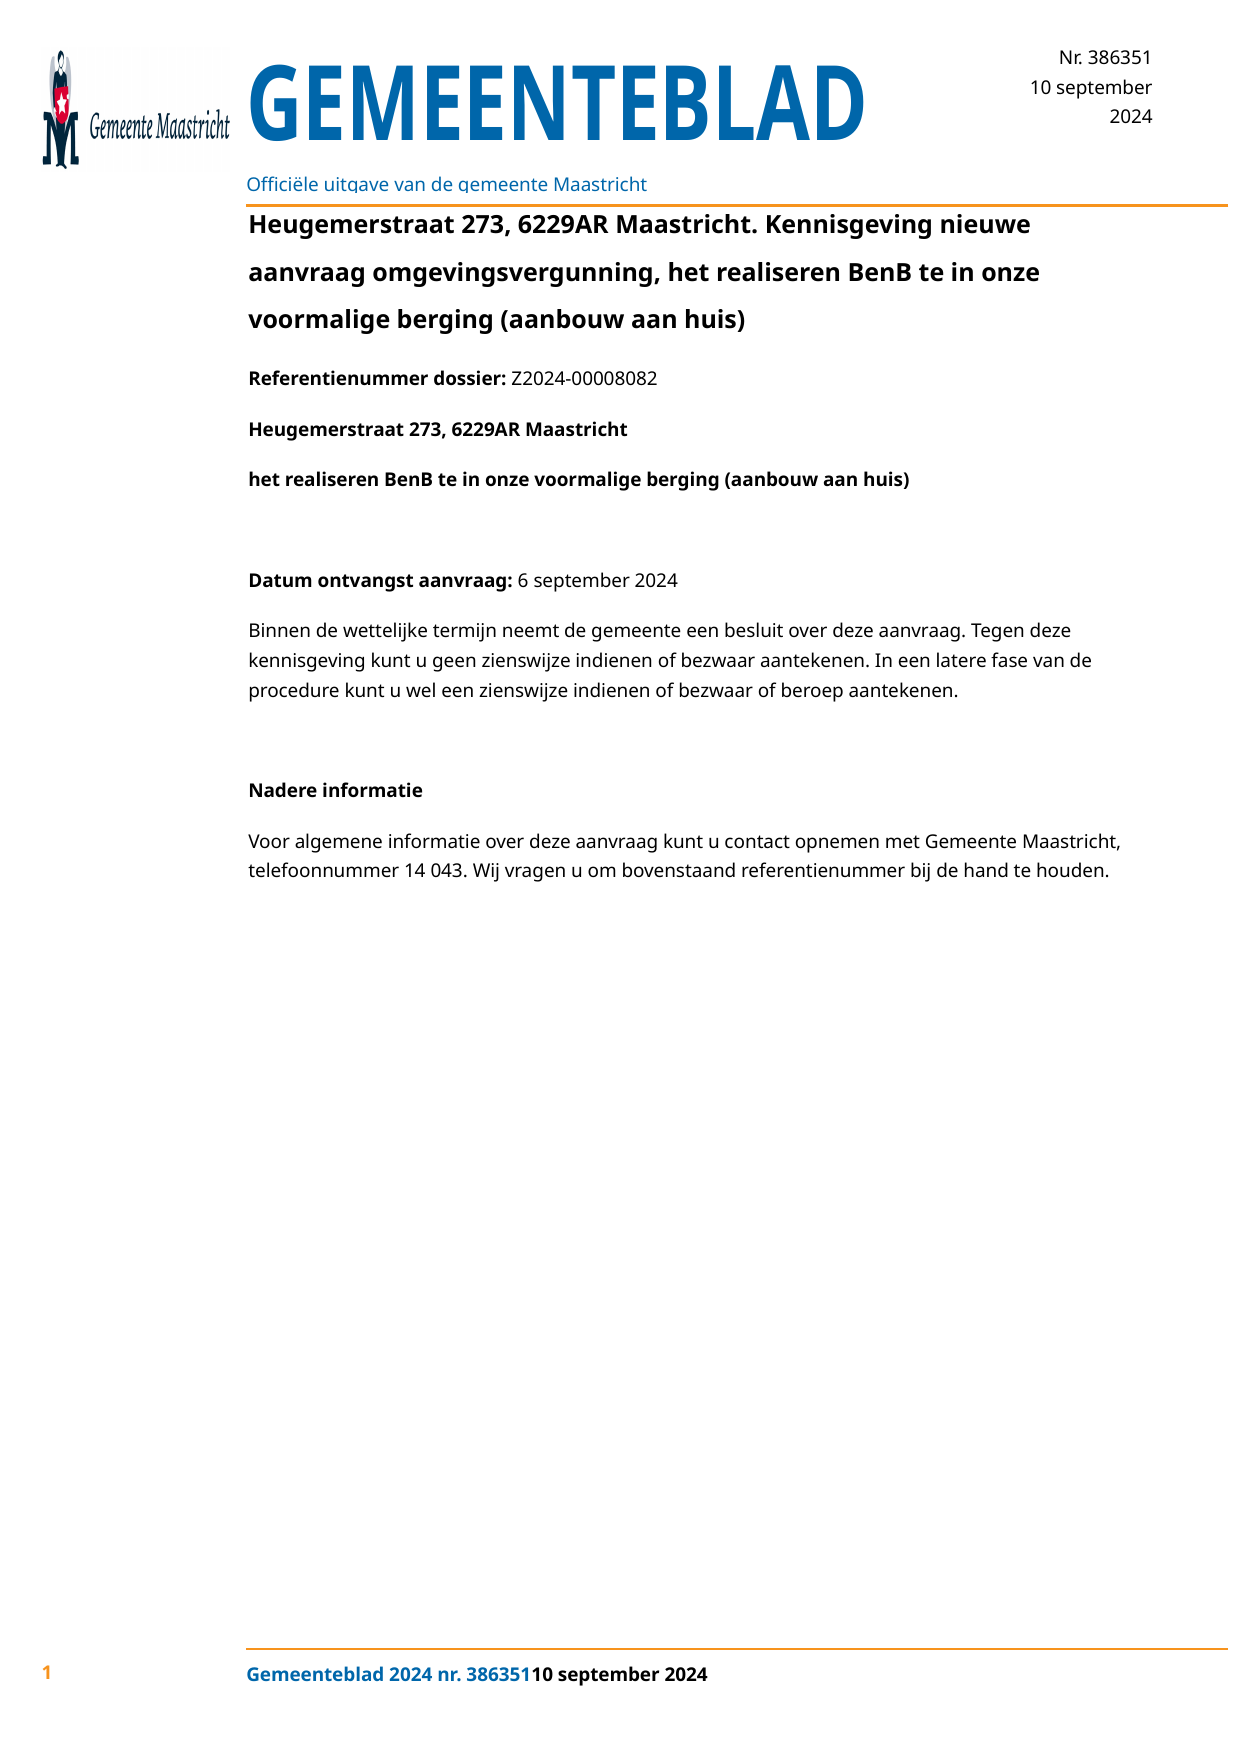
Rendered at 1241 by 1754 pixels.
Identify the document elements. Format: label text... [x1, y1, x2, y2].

text Heugemerstraat 273, 6229AR Maastricht [248, 416, 1152, 442]
text Heugemerstraat 273, 6229AR Maastricht. Kennisgeving nieuwe aanvraag omgevingsvergunning, het realiseren BenB te in onze voormalige berging (aanbouw aan huis) [248, 207, 1152, 336]
text Datum ontvangst aanvraag: 6 september 2024 [248, 567, 1152, 593]
text het realiseren BenB te in onze voormalige berging (aanbouw aan huis) [248, 466, 1152, 492]
text Referentienummer dossier: Z2024-00008082 [248, 366, 1152, 391]
text Binnen de wettelijke termijn neemt de gemeente een besluit over deze aanvraag. Tegen deze kennisgeving kunt u geen zienswijze indienen of bezwaar aantekenen. In een latere fase van de procedure kunt u wel een zienswijze indienen of bezwaar of beroep aantekenen. [248, 618, 1152, 702]
picture [41, 47, 231, 172]
text Voor algemene informatie over deze aanvraag kunt u contact opnemen met Gemeente Maastricht, telefoonnummer 14 043. Wij vragen u om bovenstaand referentienummer bij de hand te houden. [248, 828, 1152, 883]
text Nadere informatie [248, 778, 1152, 803]
